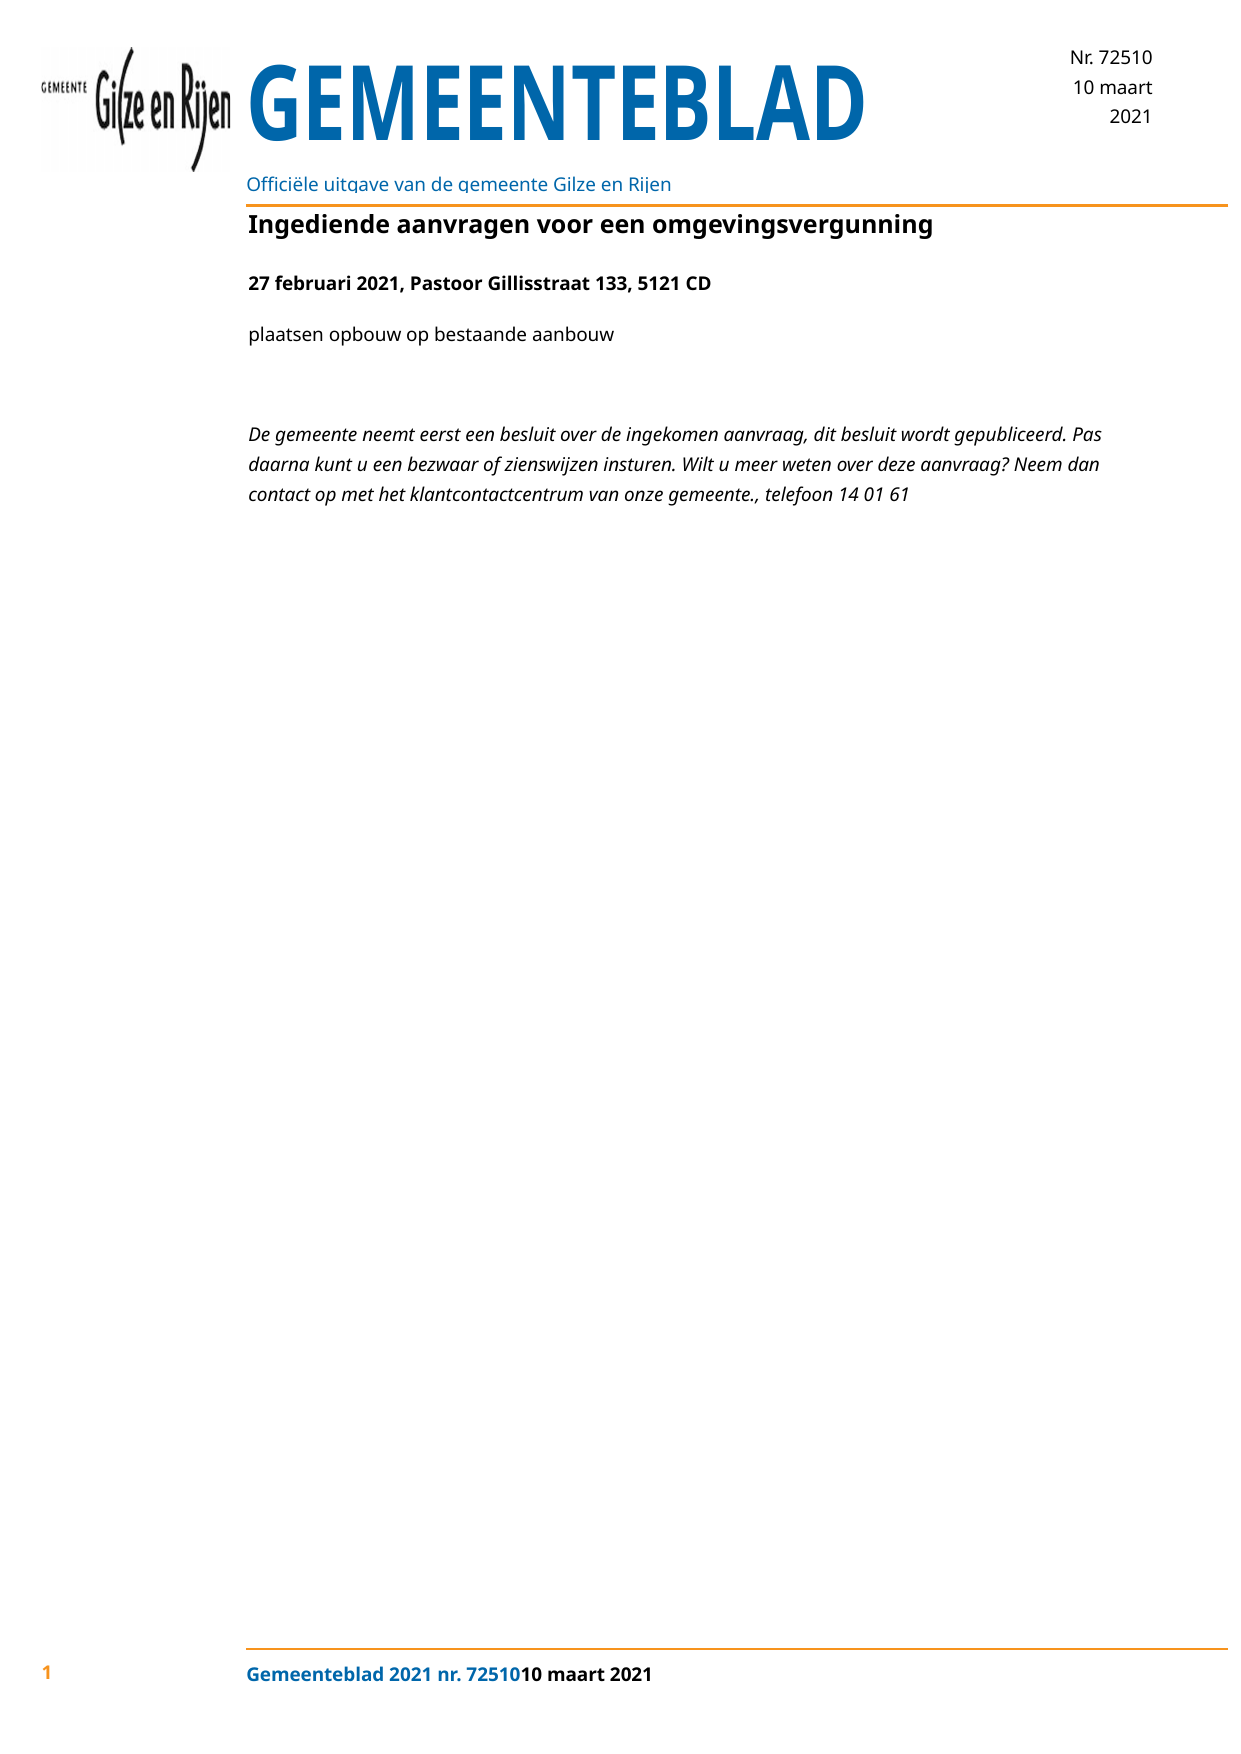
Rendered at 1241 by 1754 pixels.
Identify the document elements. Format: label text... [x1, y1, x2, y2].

text 27 februari 2021, Pastoor Gillisstraat 133, 5121 CD [248, 270, 1152, 296]
text Ingediende aanvragen voor een omgevingsvergunning [248, 207, 1152, 241]
picture [41, 47, 231, 172]
text plaatsen opbouw op bestaande aanbouw [248, 321, 1152, 346]
text De gemeente neemt eerst een besluit over de ingekomen aanvraag, dit besluit wordt gepubliceerd. Pas daarna kunt u een bezwaar of zienswijzen insturen. Wilt u meer weten over deze aanvraag? Neem dan contact op met het klantcontactcentrum van onze gemeente., telefoon 14 01 61 [248, 422, 1152, 506]
